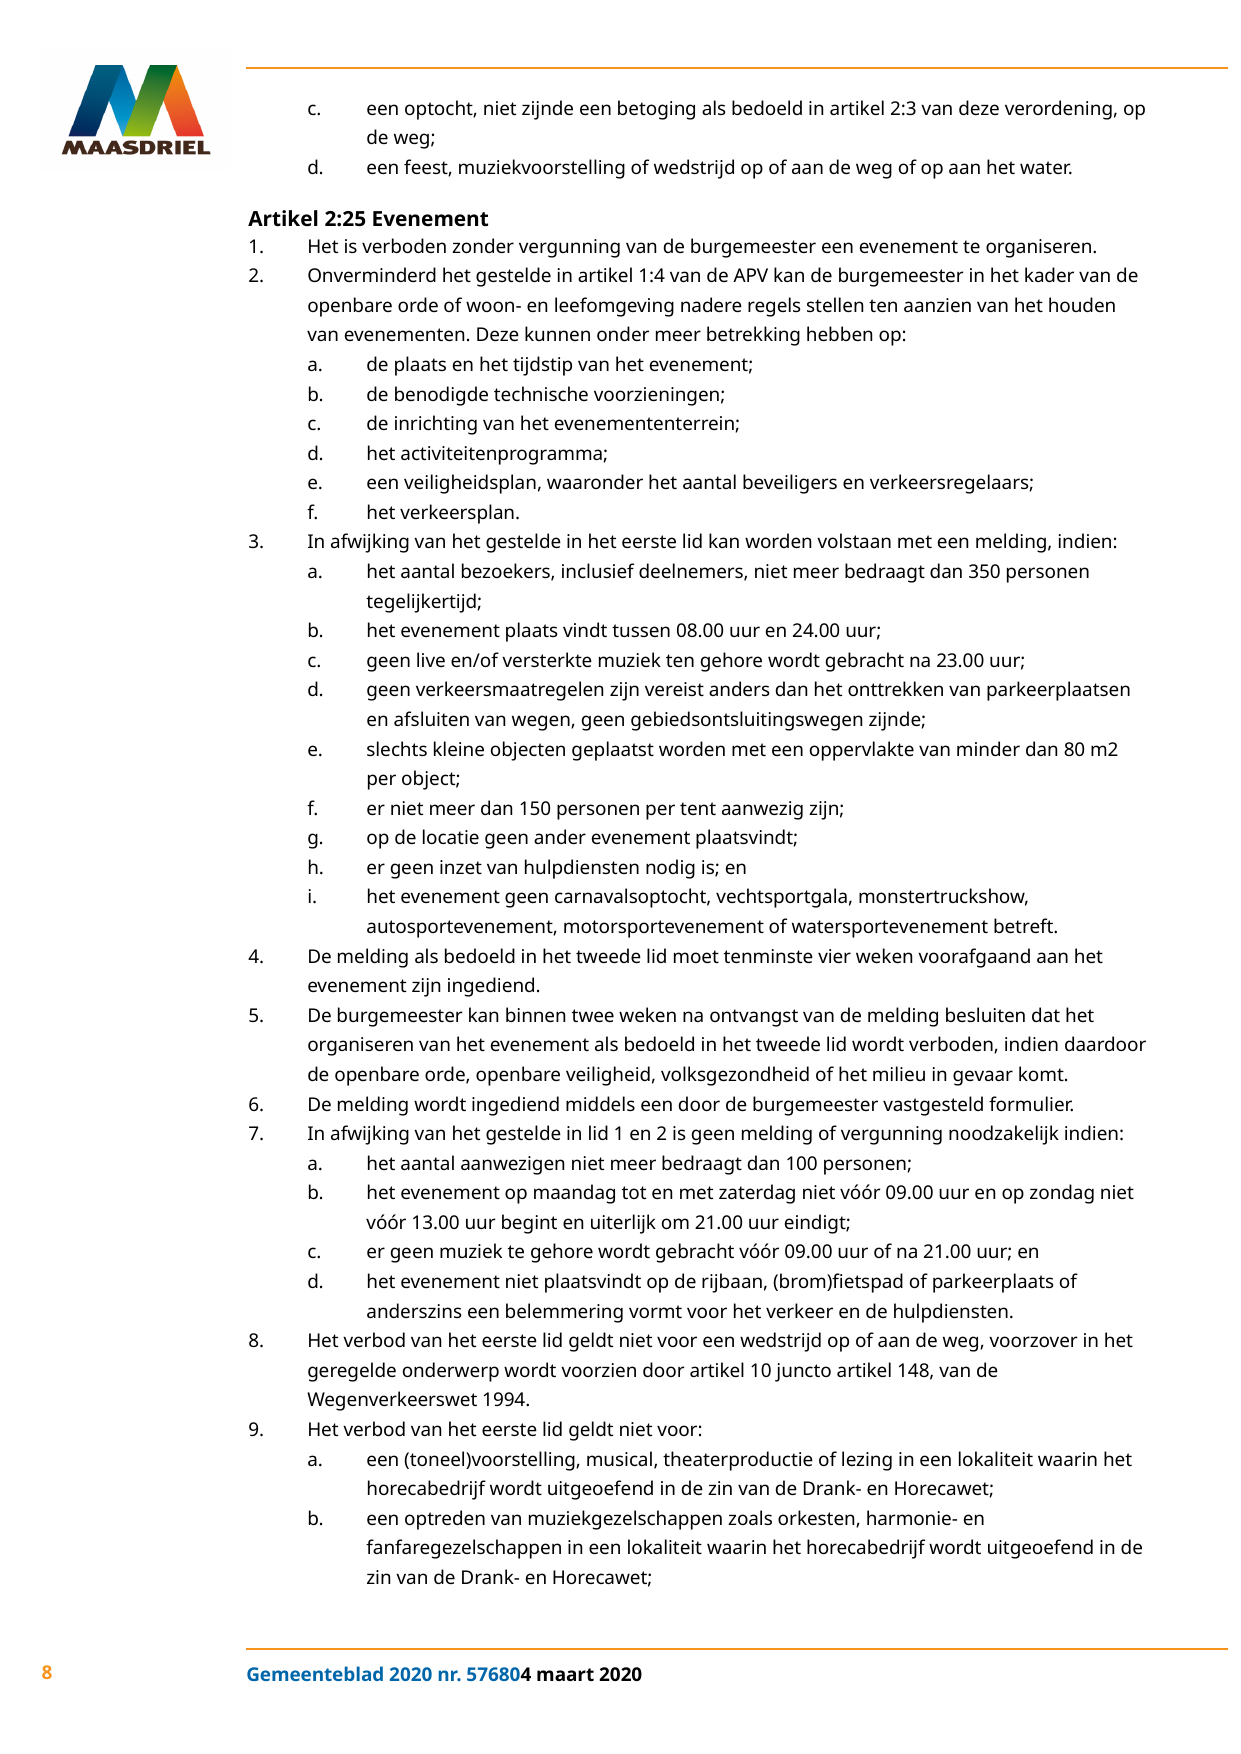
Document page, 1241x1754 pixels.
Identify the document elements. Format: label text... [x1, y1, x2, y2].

list het evenement niet plaatsvindt op de rijbaan, (brom)fietspad of parkeerplaats of anderszins een belemmering vormt voor het verkeer en de hulpdiensten. [307, 1268, 1152, 1323]
list het evenement geen carnavalsoptocht, vechtsportgala, monstertruckshow, autosportevenement, motorsportevenement of watersportevenement betreft. [307, 884, 1152, 939]
list De burgemeester kan binnen twee weken na ontvangst van de melding besluiten dat het organiseren van het evenement als bedoeld in het tweede lid wordt verboden, indien daardoor de openbare orde, openbare veiligheid, volksgezondheid of het milieu in gevaar komt. [248, 1002, 1152, 1087]
list het aantal bezoekers, inclusief deelnemers, niet meer bedraagt dan 350 personen tegelijkertijd; [307, 558, 1152, 613]
list Onverminderd het gestelde in artikel 1:4 van de APV kan de burgemeester in het kader van de openbare orde of woon- en leefomgeving nadere regels stellen ten aanzien van het houden van evenementen. Deze kunnen onder meer betrekking hebben op: [248, 262, 1152, 347]
list Het verbod van het eerste lid geldt niet voor: [248, 1416, 1152, 1442]
list In afwijking van het gestelde in lid 1 en 2 is geen melding of vergunning noodzakelijk indien: [248, 1120, 1152, 1146]
list In afwijking van het gestelde in het eerste lid kan worden volstaan met een melding, indien: [248, 529, 1152, 554]
list De melding wordt ingediend middels een door de burgemeester vastgesteld formulier. [248, 1091, 1152, 1116]
list het activiteitenprogramma; [307, 440, 1152, 466]
list Het verbod van het eerste lid geldt niet voor een wedstrijd op of aan de weg, voorzover in het geregelde onderwerp wordt voorzien door artikel 10 juncto artikel 148, van de Wegenverkeerswet 1994. [248, 1327, 1152, 1412]
list het verkeersplan. [307, 499, 1152, 525]
list een optocht, niet zijnde een betoging als bedoeld in artikel 2:3 van deze verordening, op de weg; [307, 95, 1152, 150]
list er niet meer dan 150 personen per tent aanwezig zijn; [307, 795, 1152, 821]
list geen live en/of versterkte muziek ten gehore wordt gebracht na 23.00 uur; [307, 647, 1152, 673]
list een (toneel)voorstelling, musical, theaterproductie of lezing in een lokaliteit waarin het horecabedrijf wordt uitgeoefend in de zin van de Drank- en Horecawet; [307, 1446, 1152, 1501]
list De melding als bedoeld in het tweede lid moet tenminste vier weken voorafgaand aan het evenement zijn ingediend. [248, 943, 1152, 998]
text Artikel 2:25 Evenement [248, 204, 1152, 233]
list er geen muziek te gehore wordt gebracht vóór 09.00 uur of na 21.00 uur; en [307, 1239, 1152, 1264]
list de benodigde technische voorzieningen; [307, 381, 1152, 406]
list een veiligheidsplan, waaronder het aantal beveiligers en verkeersregelaars; [307, 469, 1152, 495]
picture [41, 47, 231, 172]
list de plaats en het tijdstip van het evenement; [307, 351, 1152, 377]
list slechts kleine objecten geplaatst worden met een oppervlakte van minder dan 80 m2 per object; [307, 736, 1152, 791]
list het evenement op maandag tot en met zaterdag niet vóór 09.00 uur en op zondag niet vóór 13.00 uur begint en uiterlijk om 21.00 uur eindigt; [307, 1179, 1152, 1235]
list een feest, muziekvoorstelling of wedstrijd op of aan de weg of op aan het water. [307, 154, 1152, 180]
list geen verkeersmaatregelen zijn vereist anders dan het onttrekken van parkeerplaatsen en afsluiten van wegen, geen gebiedsontsluitingswegen zijnde; [307, 677, 1152, 732]
list een optreden van muziekgezelschappen zoals orkesten, harmonie- en fanfaregezelschappen in een lokaliteit waarin het horecabedrijf wordt uitgeoefend in de zin van de Drank- en Horecawet; [307, 1505, 1152, 1590]
list op de locatie geen ander evenement plaatsvindt; [307, 824, 1152, 850]
list Het is verboden zonder vergunning van de burgemeester een evenement te organiseren. [248, 233, 1152, 258]
list de inrichting van het evenemententerrein; [307, 410, 1152, 436]
list het aantal aanwezigen niet meer bedraagt dan 100 personen; [307, 1150, 1152, 1176]
list het evenement plaats vindt tussen 08.00 uur en 24.00 uur; [307, 617, 1152, 643]
list er geen inzet van hulpdiensten nodig is; en [307, 854, 1152, 880]
